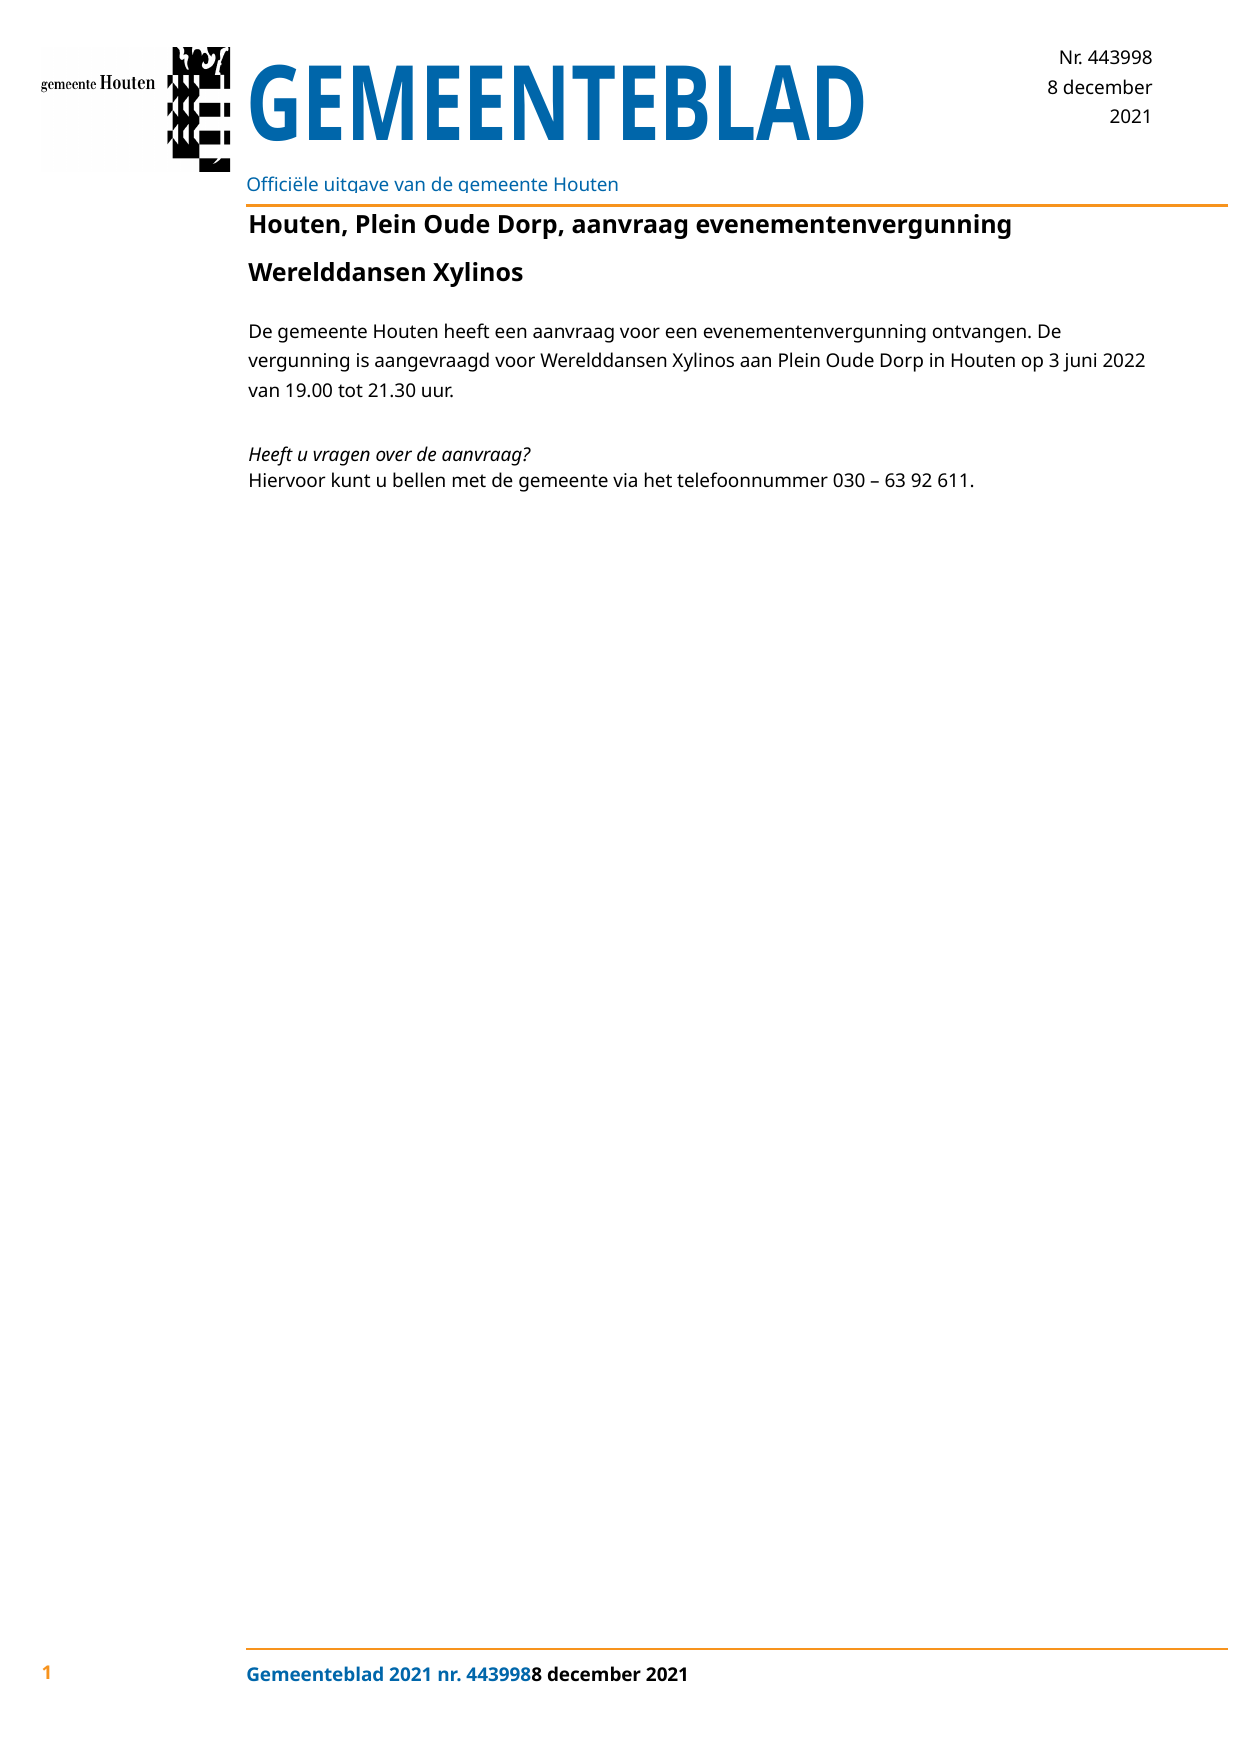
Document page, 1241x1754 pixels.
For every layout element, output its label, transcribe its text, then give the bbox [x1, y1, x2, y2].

text Heeft u vragen over de aanvraag? [248, 441, 1152, 467]
text Houten, Plein Oude Dorp, aanvraag evenementenvergunning Werelddansen Xylinos [248, 207, 1152, 288]
text De gemeente Houten heeft een aanvraag voor een evenementenvergunning ontvangen. De vergunning is aangevraagd voor Werelddansen Xylinos aan Plein Oude Dorp in Houten op 3 juni 2022 van 19.00 tot 21.30 uur. [248, 318, 1152, 403]
picture [41, 47, 231, 172]
text Hiervoor kunt u bellen met de gemeente via het telefoonnummer 030 – 63 92 611. [248, 467, 1152, 492]
